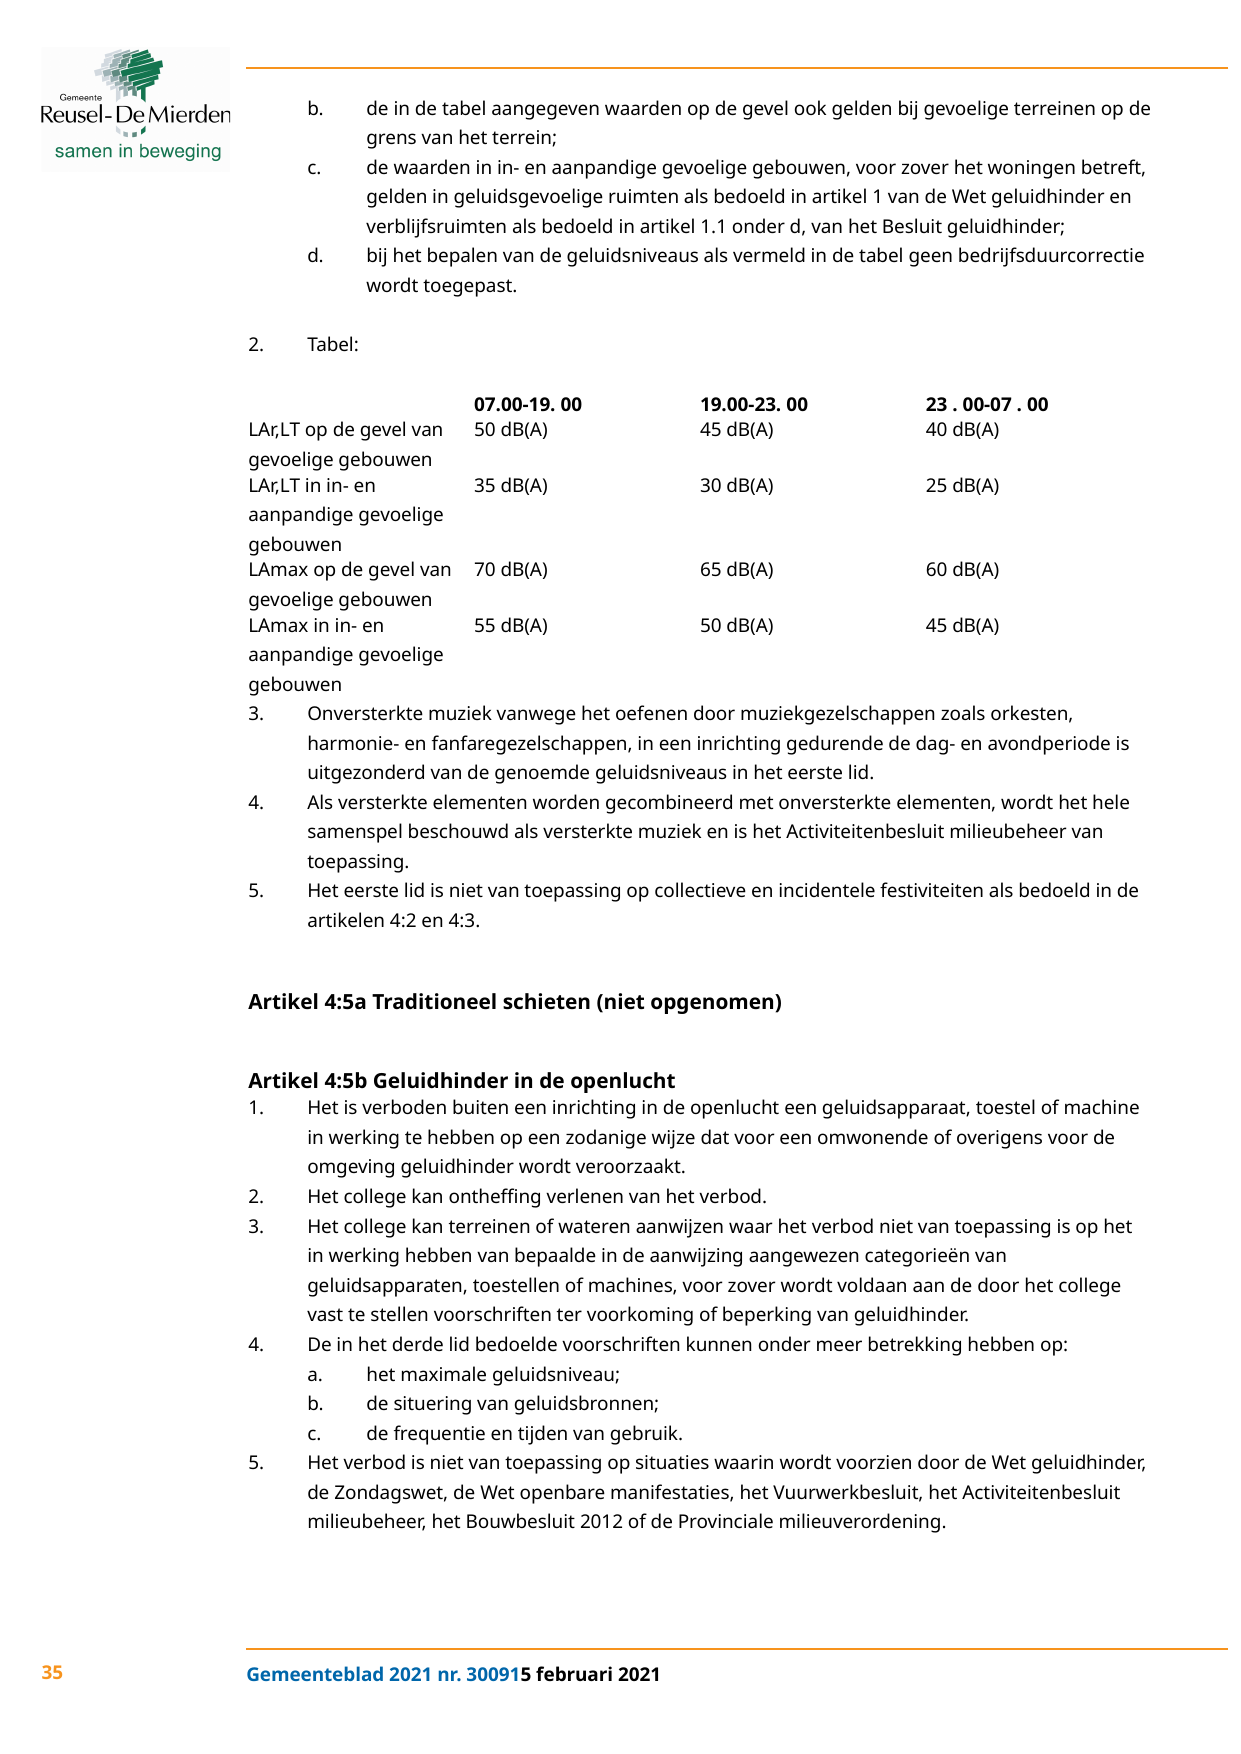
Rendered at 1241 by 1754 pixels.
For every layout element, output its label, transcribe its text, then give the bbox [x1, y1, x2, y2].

table_cell 25 dB(A) [926, 472, 1152, 557]
list de situering van geluidsbronnen; [307, 1390, 1152, 1416]
table_cell 70 dB(A) [474, 557, 700, 612]
list Als versterkte elementen worden gecombineerd met onversterkte elementen, wordt het hele samenspel beschouwd als versterkte muziek en is het Activiteitenbesluit milieubeheer van toepassing. [248, 789, 1152, 874]
table_cell LAr,LT op de gevel van gevoelige gebouwen [248, 416, 474, 472]
table_header 07.00-19. 00 [474, 391, 700, 416]
list Het verbod is niet van toepassing op situaties waarin wordt voorzien door de Wet geluidhinder, de Zondagswet, de Wet openbare manifestaties, het Vuurwerkbesluit, het Activiteitenbesluit milieubeheer, het Bouwbesluit 2012 of de Provinciale milieuverordening. [248, 1449, 1152, 1534]
list Onversterkte muziek vanwege het oefenen door muziekgezelschappen zoals orkesten, harmonie- en fanfaregezelschappen, in een inrichting gedurende de dag- en avondperiode is uitgezonderd van de genoemde geluidsniveaus in het eerste lid. [248, 700, 1152, 785]
list Het college kan terreinen of wateren aanwijzen waar het verbod niet van toepassing is op het in werking hebben van bepaalde in de aanwijzing aangewezen categorieën van geluidsapparaten, toestellen of machines, voor zover wordt voldaan aan de door het college vast te stellen voorschriften ter voorkoming of beperking van geluidhinder. [248, 1213, 1152, 1327]
table_cell 35 dB(A) [474, 472, 700, 557]
list De in het derde lid bedoelde voorschriften kunnen onder meer betrekking hebben op: [248, 1331, 1152, 1357]
table_header [248, 391, 474, 416]
list Het eerste lid is niet van toepassing op collectieve en incidentele festiviteiten als bedoeld in de artikelen 4:2 en 4:3. [248, 878, 1152, 933]
text Artikel 4:5a Traditioneel schieten (niet opgenomen) [248, 987, 1152, 1016]
text Artikel 4:5b Geluidhinder in de openlucht [248, 1066, 1152, 1094]
table_cell 45 dB(A) [926, 612, 1152, 697]
table_cell 30 dB(A) [700, 472, 926, 557]
table_cell LAmax op de gevel van gevoelige gebouwen [248, 557, 474, 612]
list Tabel: [248, 331, 1152, 357]
table_header 19.00-23. 00 [700, 391, 926, 416]
list het maximale geluidsniveau; [307, 1361, 1152, 1386]
table_cell 65 dB(A) [700, 557, 926, 612]
list de in de tabel aangegeven waarden op de gevel ook gelden bij gevoelige terreinen op de grens van het terrein; [307, 95, 1152, 150]
table_header 23 . 00-07 . 00 [926, 391, 1152, 416]
list bij het bepalen van de geluidsniveaus als vermeld in de tabel geen bedrijfsduurcorrectie wordt toegepast. [307, 243, 1152, 298]
table_cell LAmax in in- en aanpandige gevoelige gebouwen [248, 612, 474, 697]
table_cell 55 dB(A) [474, 612, 700, 697]
table_cell LAr,LT in in- en aanpandige gevoelige gebouwen [248, 472, 474, 557]
table_cell 50 dB(A) [474, 416, 700, 472]
list Het is verboden buiten een inrichting in de openlucht een geluidsapparaat, toestel of machine in werking te hebben op een zodanige wijze dat voor een omwonende of overigens voor de omgeving geluidhinder wordt veroorzaakt. [248, 1094, 1152, 1179]
table_cell 50 dB(A) [700, 612, 926, 697]
list Het college kan ontheffing verlenen van het verbod. [248, 1183, 1152, 1209]
table_cell 60 dB(A) [926, 557, 1152, 612]
table_cell 40 dB(A) [926, 416, 1152, 472]
table_cell 45 dB(A) [700, 416, 926, 472]
list de frequentie en tijden van gebruik. [307, 1420, 1152, 1446]
picture [41, 47, 231, 172]
list de waarden in in- en aanpandige gevoelige gebouwen, voor zover het woningen betreft, gelden in geluidsgevoelige ruimten als bedoeld in artikel 1 van de Wet geluidhinder en verblijfsruimten als bedoeld in artikel 1.1 onder d, van het Besluit geluidhinder; [307, 154, 1152, 239]
